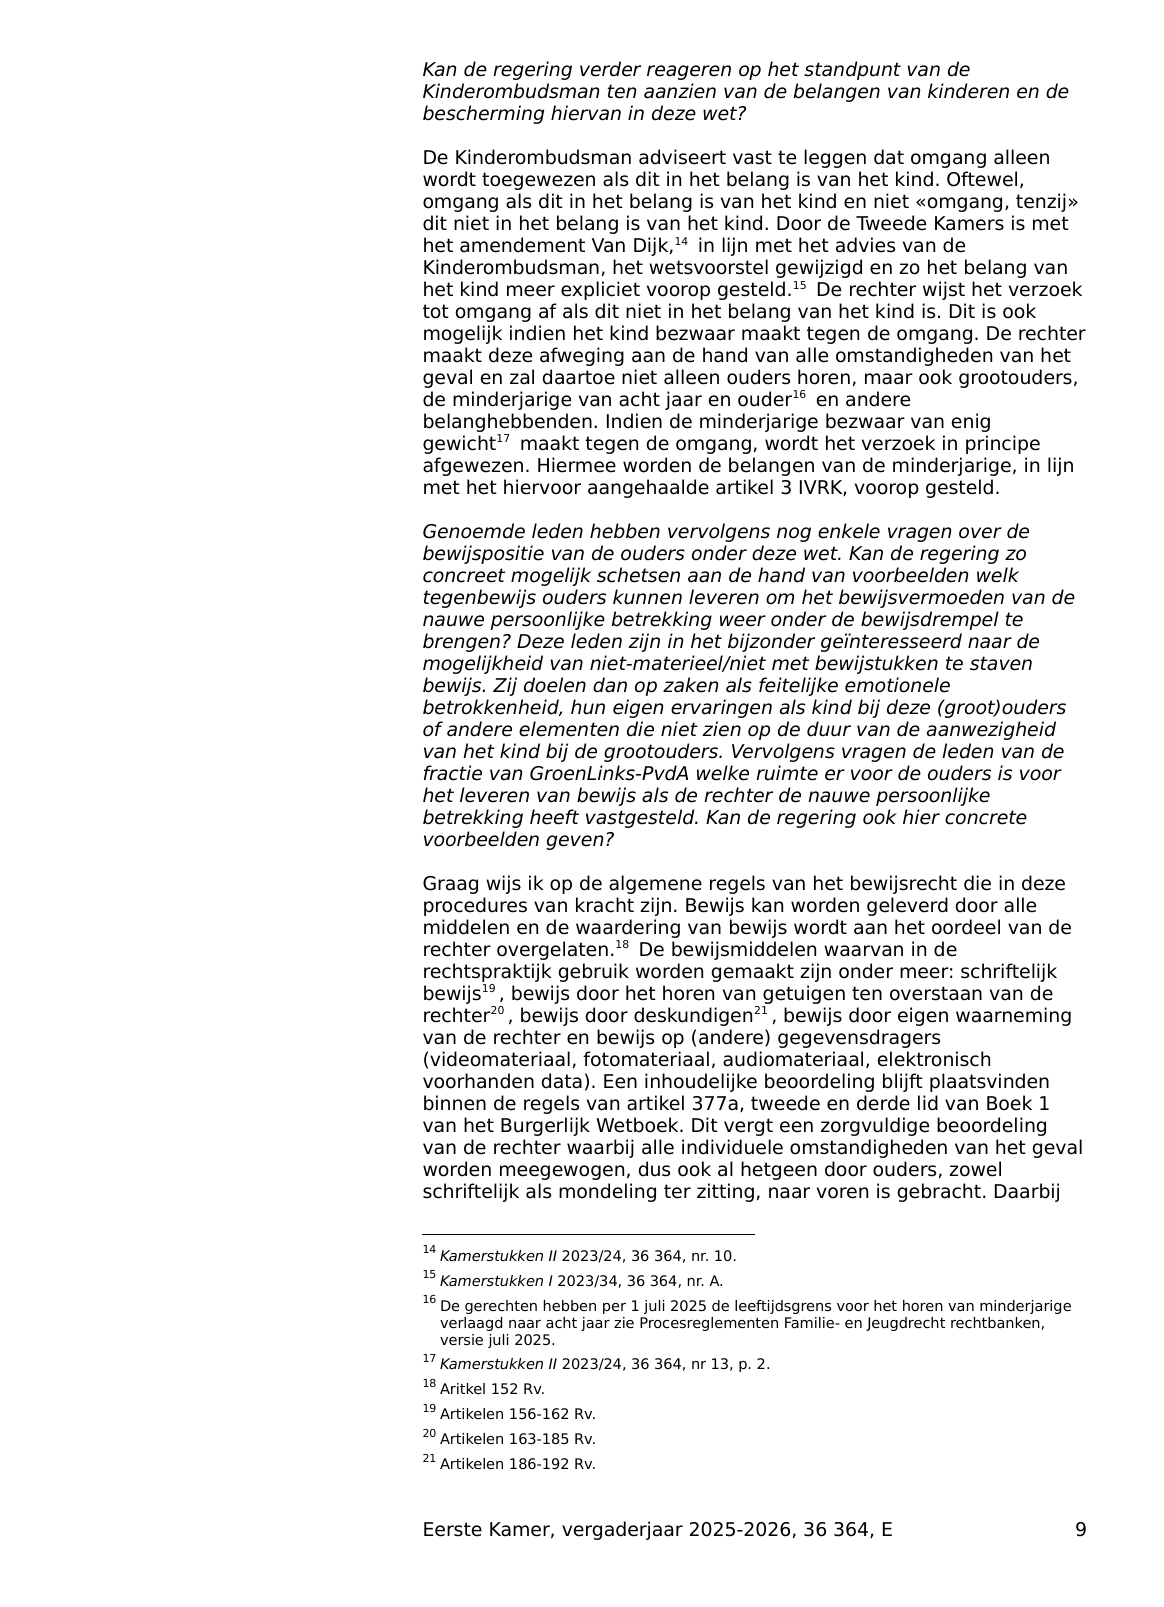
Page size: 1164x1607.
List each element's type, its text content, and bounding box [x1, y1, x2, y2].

text Artikelen 163-185 Rv. [422, 1427, 1087, 1449]
text De Kinderombudsman adviseert vast te leggen dat omgang alleen wordt toegewezen als dit in het belang is van het kind. Oftewel, omgang als dit in het belang is van het kind en niet «omgang, tenzij» dit niet in het belang is van het kind. Door de Tweede Kamers is met het amendement Van Dijk, in lijn met het advies van de Kinderombudsman, het wetsvoorstel gewijzigd en zo het belang van het kind meer expliciet voorop gesteld. De rechter wijst het verzoek tot omgang af als dit niet in het belang van het kind is. Dit is ook mogelijk indien het kind bezwaar maakt tegen de omgang. De rechter maakt deze afweging aan de hand van alle omstandigheden van het geval en zal daartoe niet alleen ouders horen, maar ook grootouders, de minderjarige van acht jaar en ouder en andere belanghebbenden. Indien de minderjarige bezwaar van enig gewicht maakt tegen de omgang, wordt het verzoek in principe afgewezen. Hiermee worden de belangen van de minderjarige, in lijn met het hiervoor aangehaalde artikel 3 IVRK, voorop gesteld. [422, 147, 1087, 499]
text De gerechten hebben per 1 juli 2025 de leeftijdsgrens voor het horen van minderjarige verlaagd naar acht jaar zie Procesreglementen Familie- en Jeugdrecht rechtbanken, versie juli 2025. [422, 1293, 1087, 1349]
text Graag wijs ik op de algemene regels van het bewijsrecht die in deze procedures van kracht zijn. Bewijs kan worden geleverd door alle middelen en de waardering van bewijs wordt aan het oordeel van de rechter overgelaten. De bewijsmiddelen waarvan in de rechtspraktijk gebruik worden gemaakt zijn onder meer: schriftelijk bewijs, bewijs door het horen van getuigen ten overstaan van de rechter, bewijs door deskundigen, bewijs door eigen waarneming van de rechter en bewijs op (andere) gegevensdragers (videomateriaal, fotomateriaal, audiomateriaal, elektronisch voorhanden data). Een inhoudelijke beoordeling blijft plaatsvinden binnen de regels van artikel 377a, tweede en derde lid van Boek 1 van het Burgerlijk Wetboek. Dit vergt een zorgvuldige beoordeling van de rechter waarbij alle individuele omstandigheden van het geval worden meegewogen, dus ook al hetgeen door ouders, zowel schriftelijk als mondeling ter zitting, naar voren is gebracht. Daarbij [422, 873, 1087, 1203]
text Genoemde leden hebben vervolgens nog enkele vragen over de bewijspositie van de ouders onder deze wet. Kan de regering zo concreet mogelijk schetsen aan de hand van voorbeelden welk tegenbewijs ouders kunnen leveren om het bewijsvermoeden van de nauwe persoonlijke betrekking weer onder de bewijsdrempel te brengen? Deze leden zijn in het bijzonder geïnteresseerd naar de mogelijkheid van niet-materieel/niet met bewijstukken te staven bewijs. Zij doelen dan op zaken als feitelijke emotionele betrokkenheid, hun eigen ervaringen als kind bij deze (groot)ouders of andere elementen die niet zien op de duur van de aanwezigheid van het kind bij de grootouders. Vervolgens vragen de leden van de fractie van GroenLinks-PvdA welke ruimte er voor de ouders is voor het leveren van bewijs als de rechter de nauwe persoonlijke betrekking heeft vastgesteld. Kan de regering ook hier concrete voorbeelden geven? [422, 521, 1087, 851]
text Kamerstukken II 2023/24, 36 364, nr 13, p. 2. [422, 1352, 1087, 1374]
text Artikelen 186-192 Rv. [422, 1452, 1087, 1474]
text Artikelen 156-162 Rv. [422, 1402, 1087, 1424]
text Kan de regering verder reageren op het standpunt van de Kinderombudsman ten aanzien van de belangen van kinderen en de bescherming hiervan in deze wet? [422, 59, 1087, 125]
text Kamerstukken II 2023/24, 36 364, nr. 10. [422, 1243, 1087, 1266]
text Aritkel 152 Rv. [422, 1377, 1087, 1399]
text Kamerstukken I 2023/34, 36 364, nr. A. [422, 1268, 1087, 1291]
